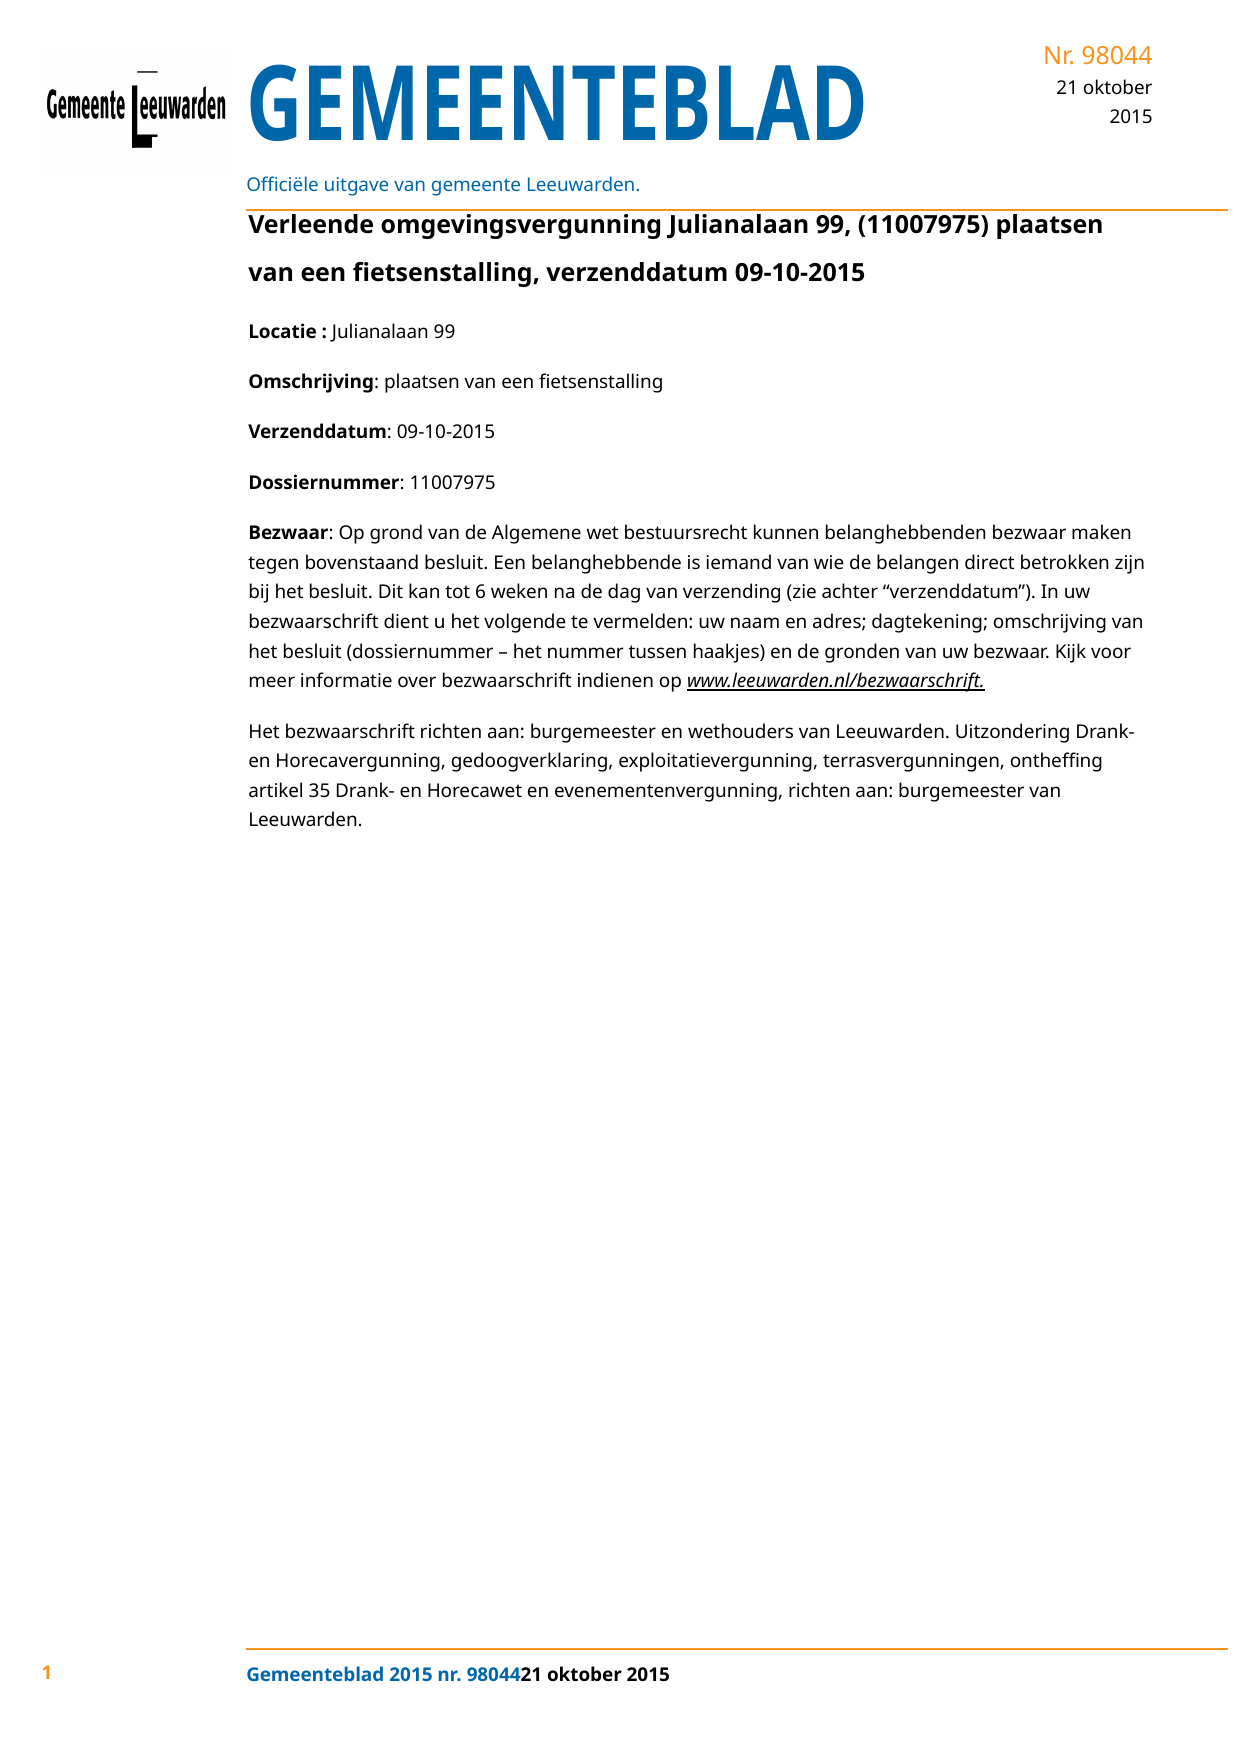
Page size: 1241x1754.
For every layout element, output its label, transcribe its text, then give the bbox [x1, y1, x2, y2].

text Het bezwaarschrift richten aan: burgemeester en wethouders van Leeuwarden. Uitzondering Drank- en Horecavergunning, gedoogverklaring, exploitatievergunning, terrasvergunningen, ontheffing artikel 35 Drank- en Horecawet en evenementenvergunning, richten aan: burgemeester van Leeuwarden. [248, 718, 1152, 832]
text Locatie : Julianalaan 99 [248, 318, 1152, 344]
text Dossiernummer: 11007975 [248, 469, 1152, 495]
text Bezwaar: Op grond van de Algemene wet bestuursrecht kunnen belanghebbenden bezwaar maken tegen bovenstaand besluit. Een belanghebbende is iemand van wie de belangen direct betrokken zijn bij het besluit. Dit kan tot 6 weken na de dag van verzending (zie achter “verzenddatum”). In uw bezwaarschrift dient u het volgende te vermelden: uw naam en adres; dagtekening; omschrijving van het besluit (dossiernummer – het nummer tussen haakjes) en de gronden van uw bezwaar. Kijk voor meer informatie over bezwaarschrift indienen op www.leeuwarden.nl/bezwaarschrift. [248, 519, 1152, 693]
text Verzenddatum: 09-10-2015 [248, 419, 1152, 444]
text Omschrijving: plaatsen van een fietsenstalling [248, 368, 1152, 394]
text Verleende omgevingsvergunning Julianalaan 99, (11007975) plaatsen van een fietsenstalling, verzenddatum 09-10-2015 [248, 211, 1152, 288]
picture [41, 47, 231, 172]
